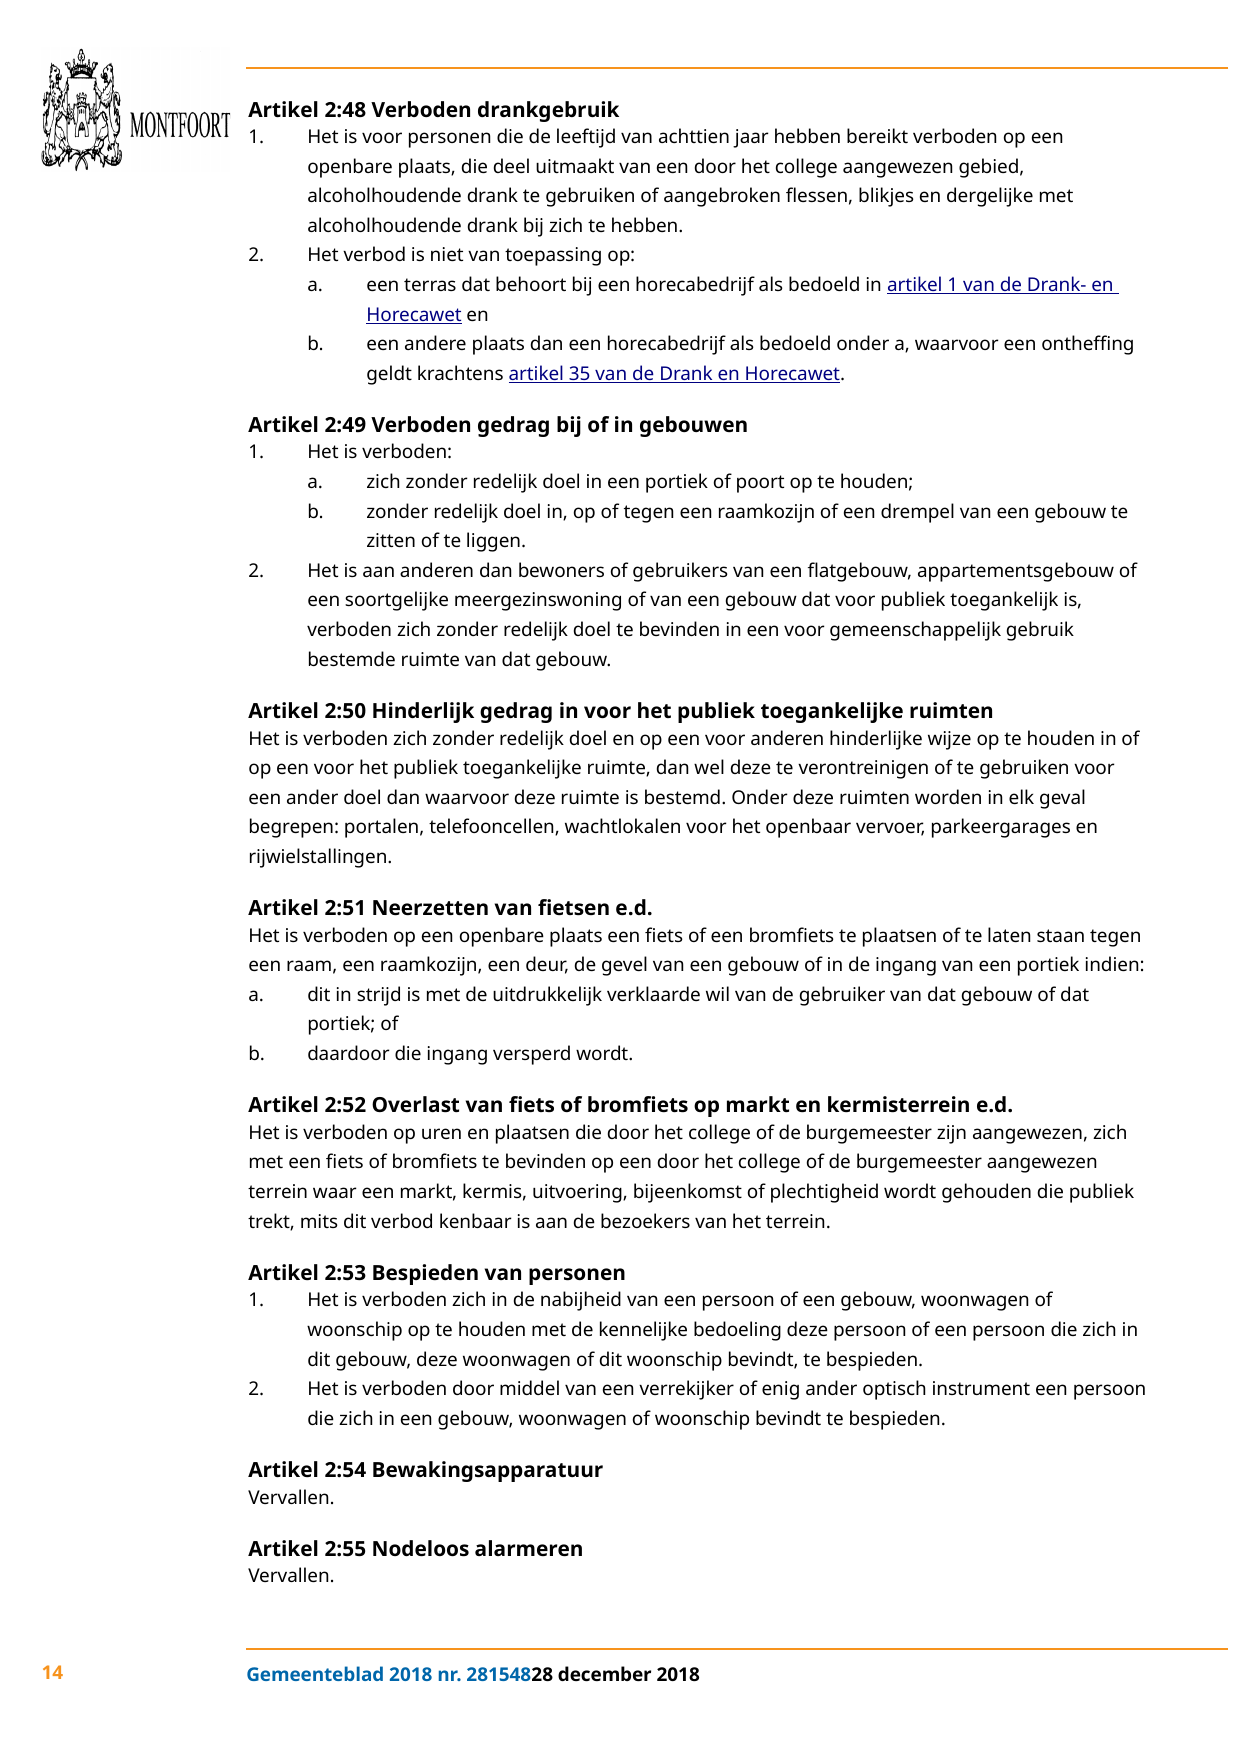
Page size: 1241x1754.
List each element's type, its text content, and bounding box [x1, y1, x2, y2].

text Artikel 2:53 Bespieden van personen [248, 1258, 1152, 1287]
text Het is verboden op uren en plaatsen die door het college of de burgemeester zijn aangewezen, zich met een fiets of bromfiets te bevinden op een door het college of de burgemeester aangewezen terrein waar een markt, kermis, uitvoering, bijeenkomst of plechtigheid wordt gehouden die publiek trekt, mits dit verbod kenbaar is aan de bezoekers van het terrein. [248, 1119, 1152, 1233]
text Artikel 2:48 Verboden drankgebruik [248, 95, 1152, 123]
text Artikel 2:55 Nodeloos alarmeren [248, 1534, 1152, 1563]
text Artikel 2:49 Verboden gedrag bij of in gebouwen [248, 410, 1152, 439]
text Vervallen. [248, 1563, 1152, 1588]
list Het is aan anderen dan bewoners of gebruikers van een flatgebouw, appartementsgebouw of een soortgelijke meergezinswoning of van een gebouw dat voor publiek toegankelijk is, verboden zich zonder redelijk doel te bevinden in een voor gemeenschappelijk gebruik bestemde ruimte van dat gebouw. [248, 557, 1152, 672]
text Artikel 2:54 Bewakingsapparatuur [248, 1455, 1152, 1484]
list Het verbod is niet van toepassing op: [248, 242, 1152, 267]
list Het is verboden door middel van een verrekijker of enig ander optisch instrument een persoon die zich in een gebouw, woonwagen of woonschip bevindt te bespieden. [248, 1375, 1152, 1431]
list dit in strijd is met de uitdrukkelijk verklaarde wil van de gebruiker van dat gebouw of dat portiek; of [248, 981, 1152, 1036]
text Artikel 2:50 Hinderlijk gedrag in voor het publiek toegankelijke ruimten [248, 696, 1152, 725]
text Het is verboden op een openbare plaats een fiets of een bromfiets te plaatsen of te laten staan tegen een raam, een raamkozijn, een deur, de gevel van een gebouw of in de ingang van een portiek indien: [248, 922, 1152, 977]
list daardoor die ingang versperd wordt. [248, 1040, 1152, 1066]
list Het is verboden zich in de nabijheid van een persoon of een gebouw, woonwagen of woonschip op te houden met de kennelijke bedoeling deze persoon of een persoon die zich in dit gebouw, deze woonwagen of dit woonschip bevindt, te bespieden. [248, 1287, 1152, 1372]
text Artikel 2:52 Overlast van fiets of bromfiets op markt en kermisterrein e.d. [248, 1091, 1152, 1119]
list Het is verboden: [248, 439, 1152, 464]
list een andere plaats dan een horecabedrijf als bedoeld onder a, waarvoor een ontheffing geldt krachtens artikel 35 van de Drank en Horecawet. [307, 330, 1152, 386]
text Artikel 2:51 Neerzetten van fietsen e.d. [248, 893, 1152, 922]
list een terras dat behoort bij een horecabedrijf als bedoeld in artikel 1 van de Drank- en Horecawet en [307, 271, 1152, 326]
list Het is voor personen die de leeftijd van achttien jaar hebben bereikt verboden op een openbare plaats, die deel uitmaakt van een door het college aangewezen gebied, alcoholhoudende drank te gebruiken of aangebroken flessen, blikjes en dergelijke met alcoholhoudende drank bij zich te hebben. [248, 123, 1152, 238]
list zonder redelijk doel in, op of tegen een raamkozijn of een drempel van een gebouw te zitten of te liggen. [307, 498, 1152, 553]
text Vervallen. [248, 1484, 1152, 1509]
text Het is verboden zich zonder redelijk doel en op een voor anderen hinderlijke wijze op te houden in of op een voor het publiek toegankelijke ruimte, dan wel deze te verontreinigen of te gebruiken voor een ander doel dan waarvoor deze ruimte is bestemd. Onder deze ruimten worden in elk geval begrepen: portalen, telefooncellen, wachtlokalen voor het openbaar vervoer, parkeergarages en rijwielstallingen. [248, 725, 1152, 869]
picture [41, 47, 231, 172]
list zich zonder redelijk doel in een portiek of poort op te houden; [307, 468, 1152, 494]
